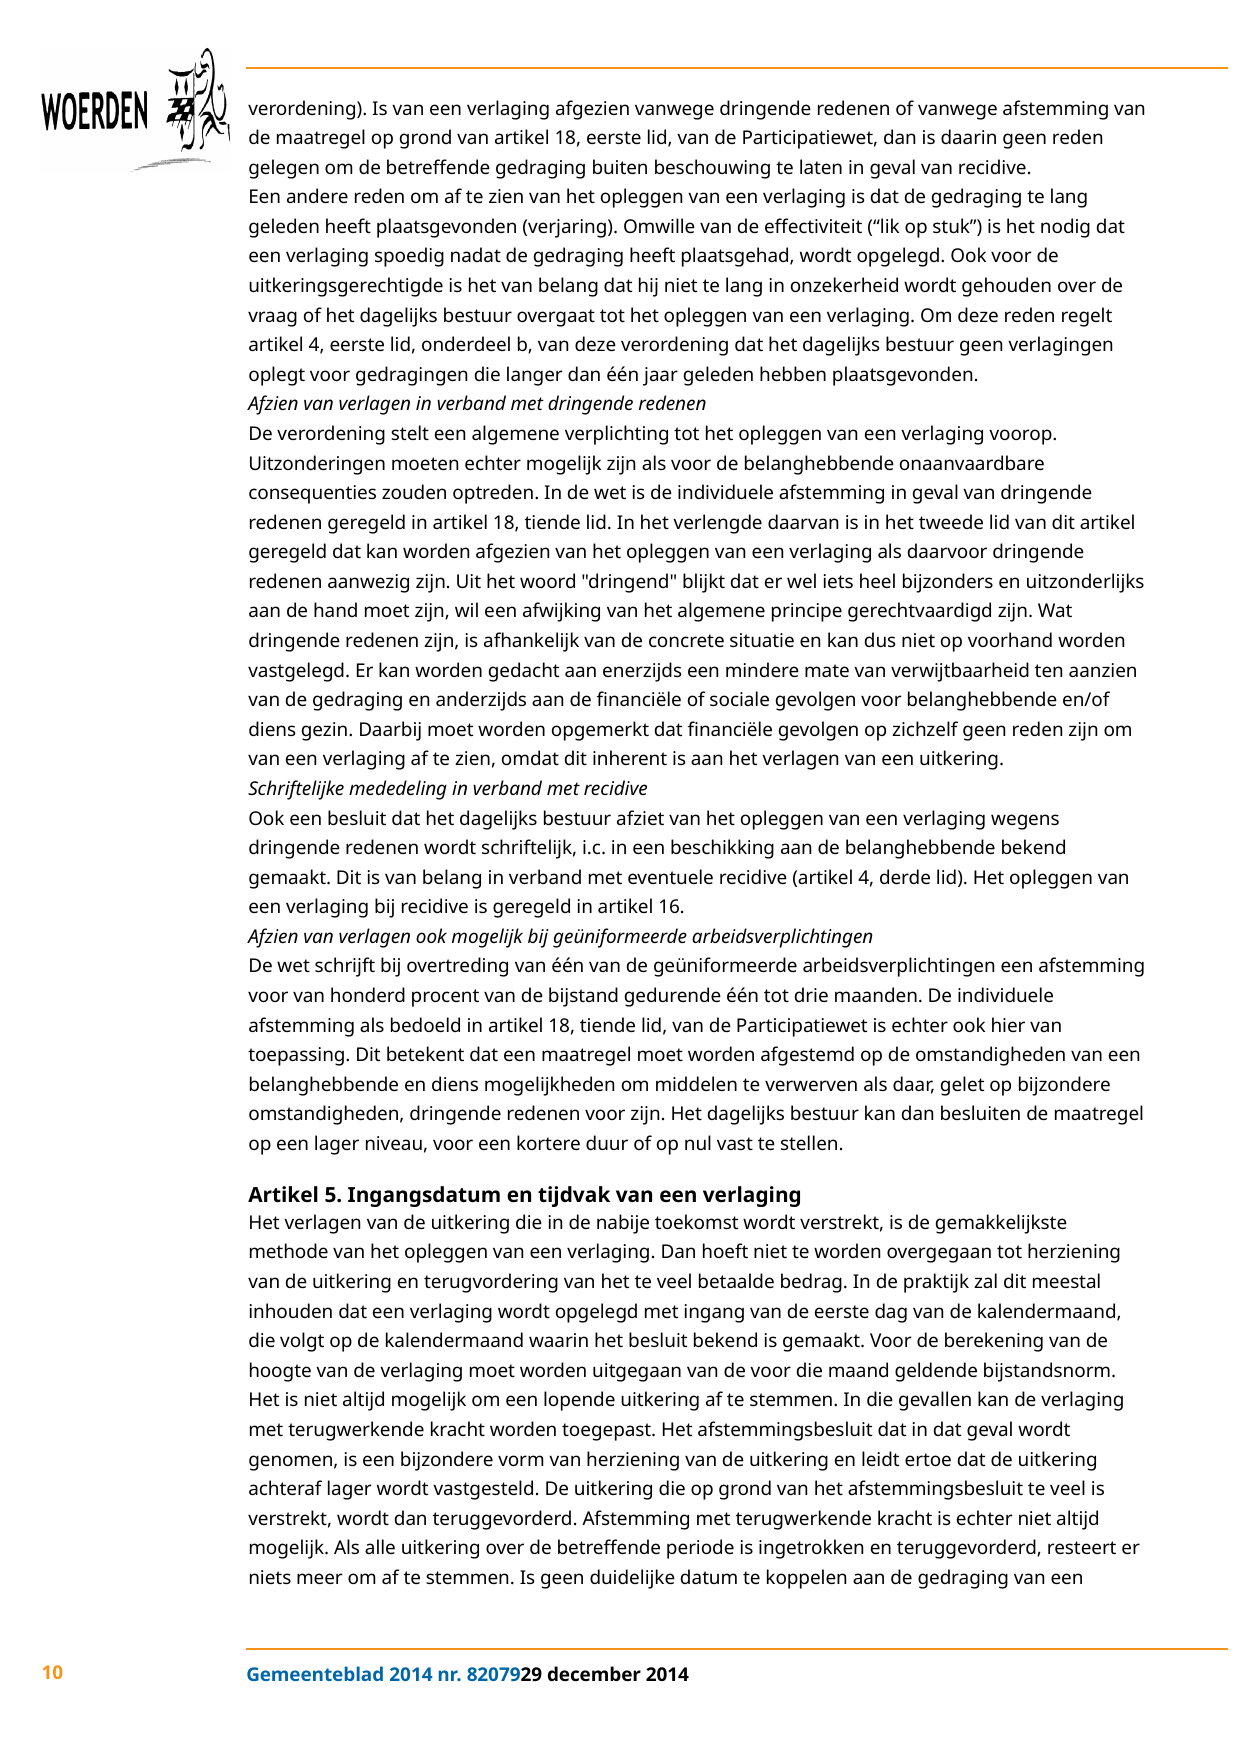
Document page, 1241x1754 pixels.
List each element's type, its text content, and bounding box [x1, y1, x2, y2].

text Schriftelijke mededeling in verband met recidive [248, 775, 1152, 801]
text Afzien van verlagen in verband met dringende redenen [248, 391, 1152, 416]
text verordening). Is van een verlaging afgezien vanwege dringende redenen of vanwege afstemming van de maatregel op grond van artikel 18, eerste lid, van de Participatiewet, dan is daarin geen reden gelegen om de betreffende gedraging buiten beschouwing te laten in geval van recidive. [248, 95, 1152, 180]
text De wet schrijft bij overtreding van één van de geüniformeerde arbeidsverplichtingen een afstemming voor van honderd procent van de bijstand gedurende één tot drie maanden. De individuele afstemming als bedoeld in artikel 18, tiende lid, van de Participatiewet is echter ook hier van toepassing. Dit betekent dat een maatregel moet worden afgestemd op de omstandigheden van een belanghebbende en diens mogelijkheden om middelen te verwerven als daar, gelet op bijzondere omstandigheden, dringende redenen voor zijn. Het dagelijks bestuur kan dan besluiten de maatregel op een lager niveau, voor een kortere duur of op nul vast te stellen. [248, 953, 1152, 1156]
text Het verlagen van de uitkering die in de nabije toekomst wordt verstrekt, is de gemakkelijkste methode van het opleggen van een verlaging. Dan hoeft niet te worden overgegaan tot herziening van de uitkering en terugvordering van het te veel betaalde bedrag. In de praktijk zal dit meestal inhouden dat een verlaging wordt opgelegd met ingang van de eerste dag van de kalendermaand, die volgt op de kalendermaand waarin het besluit bekend is gemaakt. Voor de berekening van de hoogte van de verlaging moet worden uitgegaan van de voor die maand geldende bijstandsnorm. [248, 1209, 1152, 1383]
text Een andere reden om af te zien van het opleggen van een verlaging is dat de gedraging te lang geleden heeft plaatsgevonden (verjaring). Omwille van de effectiviteit (“lik op stuk”) is het nodig dat een verlaging spoedig nadat de gedraging heeft plaatsgehad, wordt opgelegd. Ook voor de uitkeringsgerechtigde is het van belang dat hij niet te lang in onzekerheid wordt gehouden over de vraag of het dagelijks bestuur overgaat tot het opleggen van een verlaging. Om deze reden regelt artikel 4, eerste lid, onderdeel b, van deze verordening dat het dagelijks bestuur geen verlagingen oplegt voor gedragingen die langer dan één jaar geleden hebben plaatsgevonden. [248, 183, 1152, 387]
picture [41, 47, 231, 172]
text Ook een besluit dat het dagelijks bestuur afziet van het opleggen van een verlaging wegens dringende redenen wordt schriftelijk, i.c. in een beschikking aan de belanghebbende bekend gemaakt. Dit is van belang in verband met eventuele recidive (artikel 4, derde lid). Het opleggen van een verlaging bij recidive is geregeld in artikel 16. [248, 805, 1152, 919]
text Artikel 5. Ingangsdatum en tijdvak van een verlaging [248, 1181, 1152, 1209]
text Afzien van verlagen ook mogelijk bij geüniformeerde arbeidsverplichtingen [248, 923, 1152, 949]
text De verordening stelt een algemene verplichting tot het opleggen van een verlaging voorop. Uitzonderingen moeten echter mogelijk zijn als voor de belanghebbende onaanvaardbare consequenties zouden optreden. In de wet is de individuele afstemming in geval van dringende redenen geregeld in artikel 18, tiende lid. In het verlengde daarvan is in het tweede lid van dit artikel geregeld dat kan worden afgezien van het opleggen van een verlaging als daarvoor dringende redenen aanwezig zijn. Uit het woord "dringend" blijkt dat er wel iets heel bijzonders en uitzonderlijks aan de hand moet zijn, wil een afwijking van het algemene principe gerechtvaardigd zijn. Wat dringende redenen zijn, is afhankelijk van de concrete situatie en kan dus niet op voorhand worden vastgelegd. Er kan worden gedacht aan enerzijds een mindere mate van verwijtbaarheid ten aanzien van de gedraging en anderzijds aan de financiële of sociale gevolgen voor belanghebbende en/of diens gezin. Daarbij moet worden opgemerkt dat financiële gevolgen op zichzelf geen reden zijn om van een verlaging af te zien, omdat dit inherent is aan het verlagen van een uitkering. [248, 420, 1152, 771]
text Het is niet altijd mogelijk om een lopende uitkering af te stemmen. In die gevallen kan de verlaging met terugwerkende kracht worden toegepast. Het afstemmingsbesluit dat in dat geval wordt genomen, is een bijzondere vorm van herziening van de uitkering en leidt ertoe dat de uitkering achteraf lager wordt vastgesteld. De uitkering die op grond van het afstemmingsbesluit te veel is verstrekt, wordt dan teruggevorderd. Afstemming met terugwerkende kracht is echter niet altijd mogelijk. Als alle uitkering over de betreffende periode is ingetrokken en teruggevorderd, resteert er niets meer om af te stemmen. Is geen duidelijke datum te koppelen aan de gedraging van een [248, 1387, 1152, 1590]
